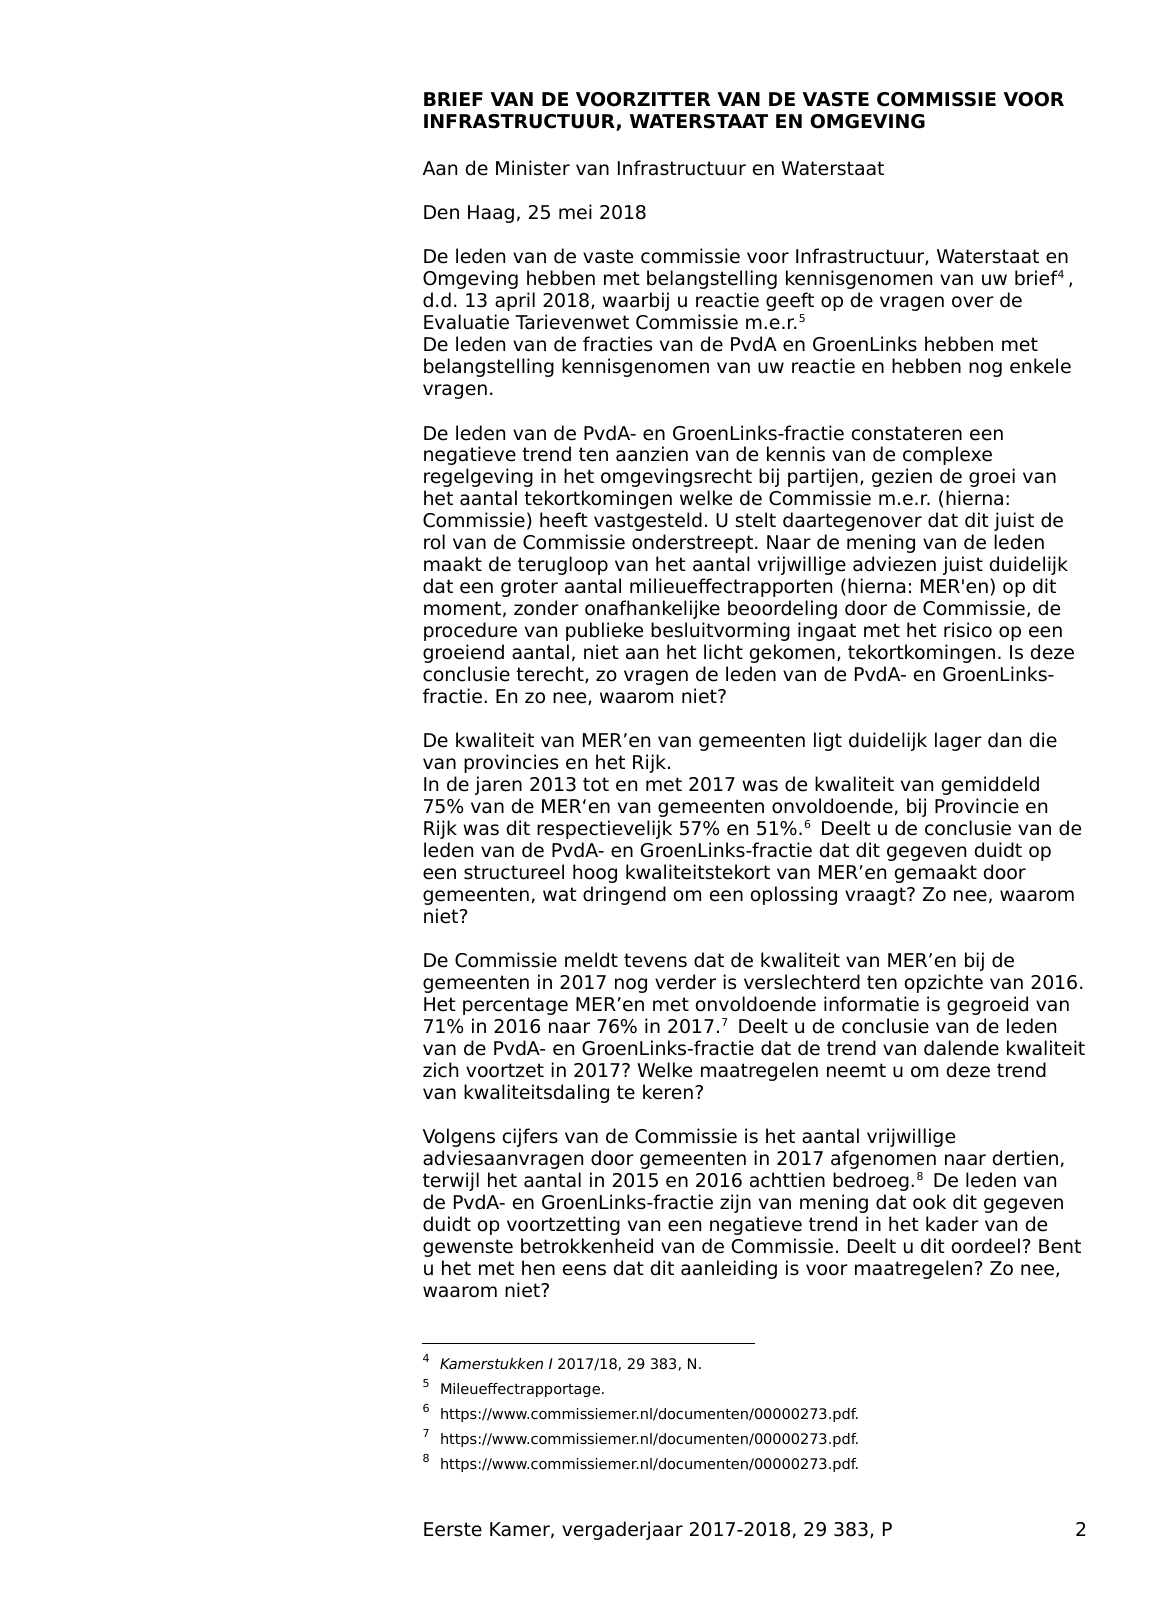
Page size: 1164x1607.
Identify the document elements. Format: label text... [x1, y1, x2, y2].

text Kamerstukken I 2017/18, 29 383, N. [422, 1352, 1087, 1374]
subtitle BRIEF VAN DE VOORZITTER VAN DE VASTE COMMISSIE VOOR INFRASTRUCTUUR, WATERSTAAT EN OMGEVING [422, 89, 1087, 133]
text In de jaren 2013 tot en met 2017 was de kwaliteit van gemiddeld 75% van de MER‘en van gemeenten onvoldoende, bij Provincie en Rijk was dit respectievelijk 57% en 51%. Deelt u de conclusie van de leden van de PvdA- en GroenLinks-fractie dat dit gegeven duidt op een structureel hoog kwaliteitstekort van MER’en gemaakt door gemeenten, wat dringend om een oplossing vraagt? Zo nee, waarom niet? [422, 774, 1087, 928]
text De leden van de vaste commissie voor Infrastructuur, Waterstaat en Omgeving hebben met belangstelling kennisgenomen van uw brief, d.d. 13 april 2018, waarbij u reactie geeft op de vragen over de Evaluatie Tarievenwet Commissie m.e.r. [422, 246, 1087, 334]
text Volgens cijfers van de Commissie is het aantal vrijwillige adviesaanvragen door gemeenten in 2017 afgenomen naar dertien, terwijl het aantal in 2015 en 2016 achttien bedroeg. De leden van de PvdA- en GroenLinks-fractie zijn van mening dat ook dit gegeven duidt op voortzetting van een negatieve trend in het kader van de gewenste betrokkenheid van de Commissie. Deelt u dit oordeel? Bent u het met hen eens dat dit aanleiding is voor maatregelen? Zo nee, waarom niet? [422, 1126, 1087, 1302]
text https://www.commissiemer.nl/documenten/00000273.pdf. [422, 1402, 1087, 1424]
text Den Haag, 25 mei 2018 [422, 202, 1087, 224]
text Mileueffectrapportage. [422, 1377, 1087, 1399]
text Aan de Minister van Infrastructuur en Waterstaat [422, 158, 1087, 180]
text https://www.commissiemer.nl/documenten/00000273.pdf. [422, 1452, 1087, 1474]
text De kwaliteit van MER’en van gemeenten ligt duidelijk lager dan die van provincies en het Rijk. [422, 730, 1087, 774]
text De Commissie meldt tevens dat de kwaliteit van MER’en bij de gemeenten in 2017 nog verder is verslechterd ten opzichte van 2016. Het percentage MER’en met onvoldoende informatie is gegroeid van 71% in 2016 naar 76% in 2017. Deelt u de conclusie van de leden van de PvdA- en GroenLinks-fractie dat de trend van dalende kwaliteit zich voortzet in 2017? Welke maatregelen neemt u om deze trend van kwaliteitsdaling te keren? [422, 950, 1087, 1104]
text De leden van de fracties van de PvdA en GroenLinks hebben met belangstelling kennisgenomen van uw reactie en hebben nog enkele vragen. [422, 334, 1087, 400]
text De leden van de PvdA- en GroenLinks-fractie constateren een negatieve trend ten aanzien van de kennis van de complexe regelgeving in het omgevingsrecht bij partijen, gezien de groei van het aantal tekortkomingen welke de Commissie m.e.r. (hierna: Commissie) heeft vastgesteld. U stelt daartegenover dat dit juist de rol van de Commissie onderstreept. Naar de mening van de leden maakt de terugloop van het aantal vrijwillige adviezen juist duidelijk dat een groter aantal milieueffectrapporten (hierna: MER'en) op dit moment, zonder onafhankelijke beoordeling door de Commissie, de procedure van publieke besluitvorming ingaat met het risico op een groeiend aantal, niet aan het licht gekomen, tekortkomingen. Is deze conclusie terecht, zo vragen de leden van de PvdA- en GroenLinks-fractie. En zo nee, waarom niet? [422, 422, 1087, 708]
text https://www.commissiemer.nl/documenten/00000273.pdf. [422, 1427, 1087, 1449]
